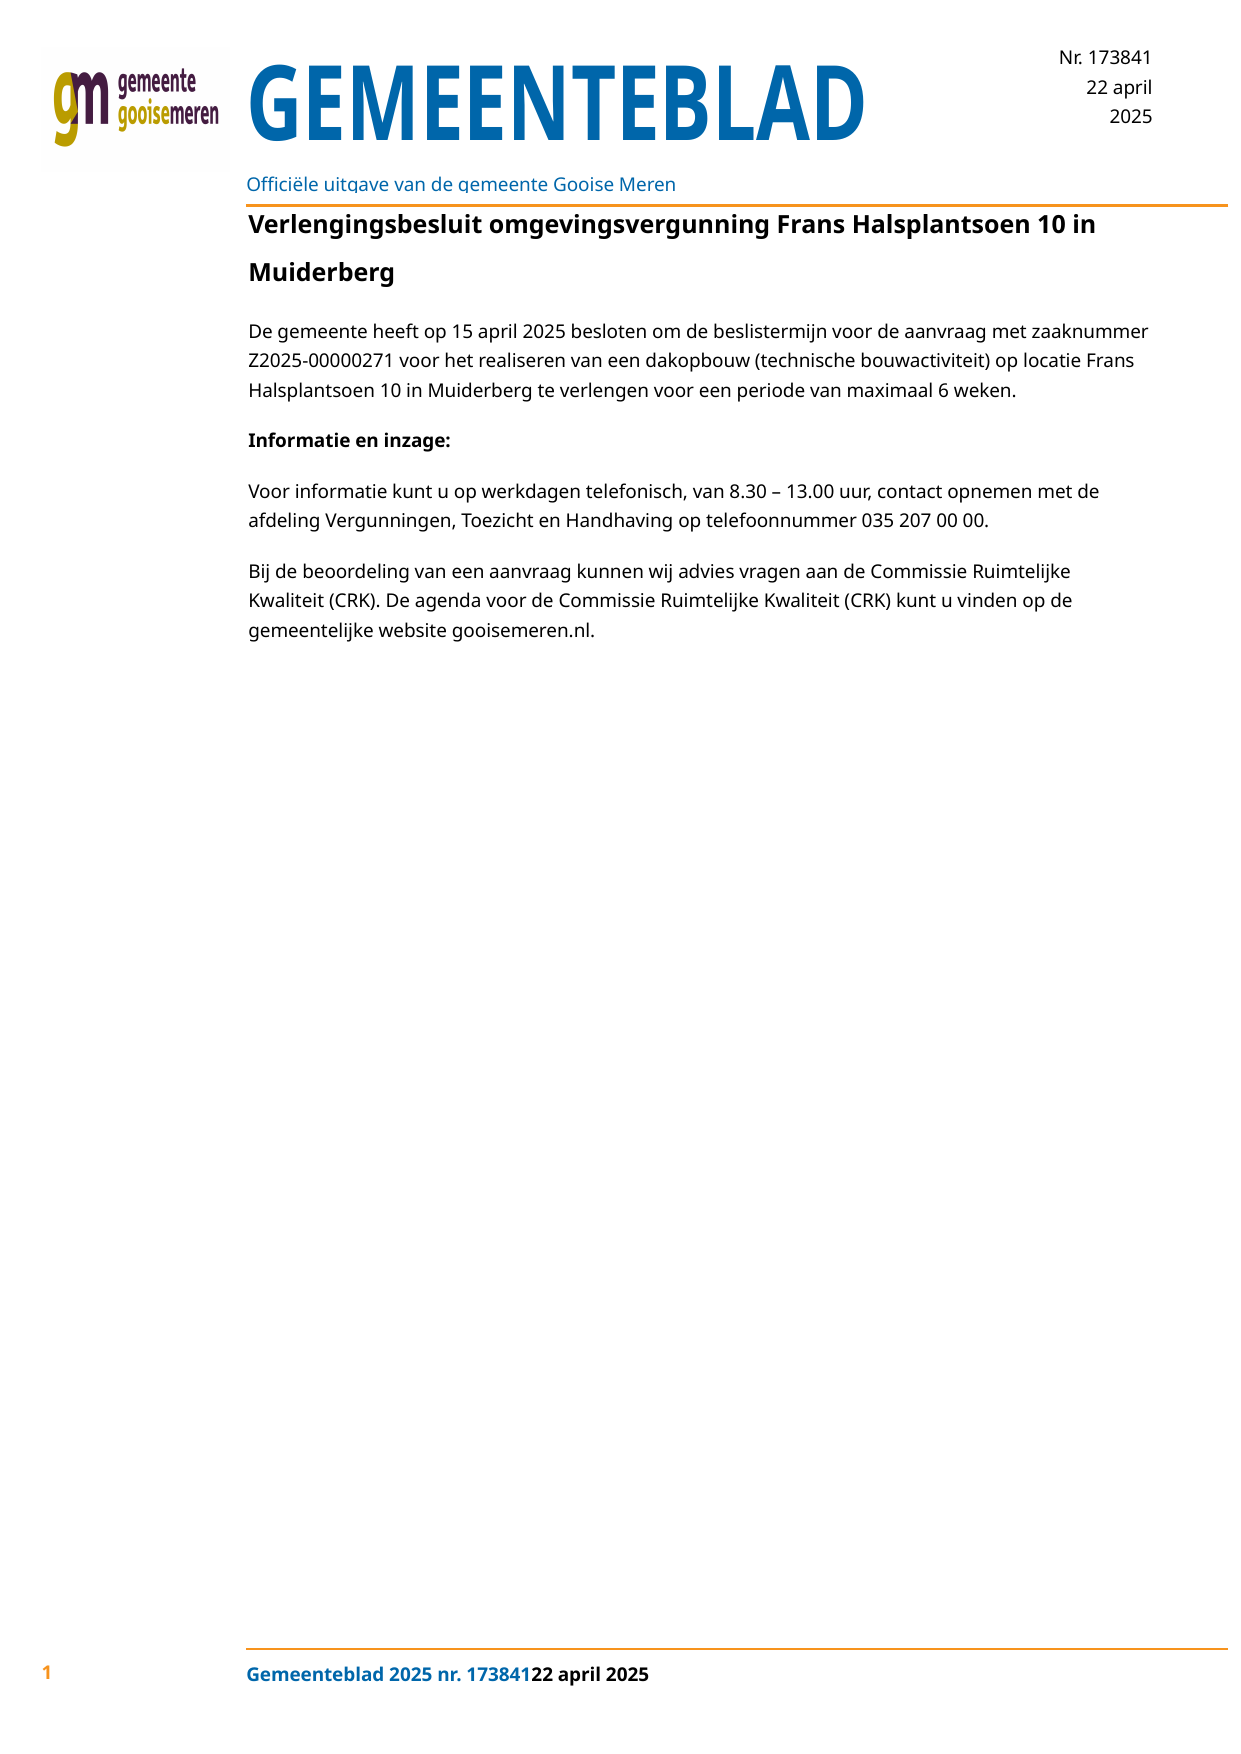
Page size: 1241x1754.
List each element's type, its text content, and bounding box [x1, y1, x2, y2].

text Bij de beoordeling van een aanvraag kunnen wij advies vragen aan de Commissie Ruimtelijke Kwaliteit (CRK). De agenda voor de Commissie Ruimtelijke Kwaliteit (CRK) kunt u vinden op de gemeentelijke website gooisemeren.nl. [248, 558, 1152, 643]
text Informatie en inzage: [248, 427, 1152, 453]
text De gemeente heeft op 15 april 2025 besloten om de beslistermijn voor de aanvraag met zaaknummer Z2025-00000271 voor het realiseren van een dakopbouw (technische bouwactiviteit) op locatie Frans Halsplantsoen 10 in Muiderberg te verlengen voor een periode van maximaal 6 weken. [248, 318, 1152, 403]
text Verlengingsbesluit omgevingsvergunning Frans Halsplantsoen 10 in Muiderberg [248, 207, 1152, 288]
text Voor informatie kunt u op werkdagen telefonisch, van 8.30 – 13.00 uur, contact opnemen met de afdeling Vergunningen, Toezicht en Handhaving op telefoonnummer 035 207 00 00. [248, 478, 1152, 533]
picture [41, 47, 231, 172]
